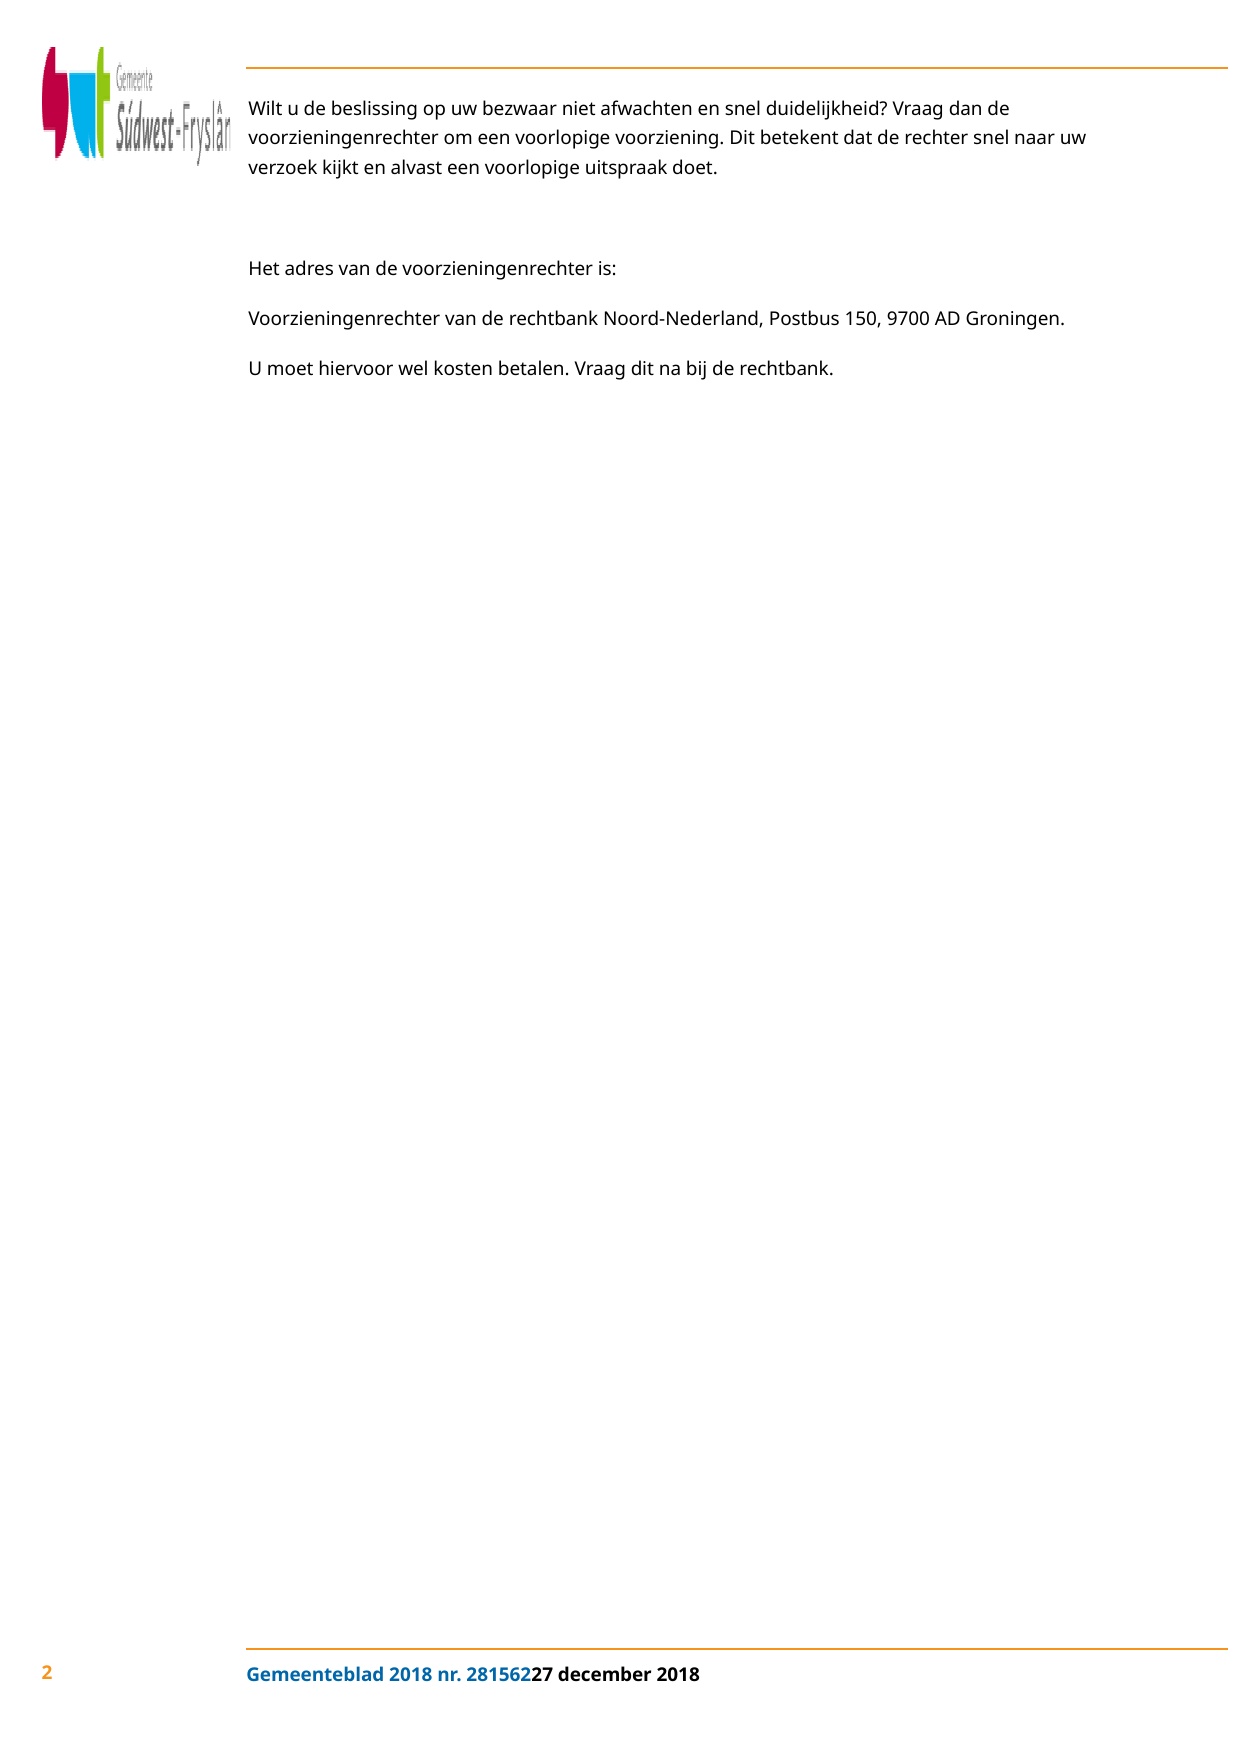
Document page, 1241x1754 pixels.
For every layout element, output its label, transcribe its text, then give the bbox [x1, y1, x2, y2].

text Wilt u de beslissing op uw bezwaar niet afwachten en snel duidelijkheid? Vraag dan de voorzieningenrechter om een voorlopige voorziening. Dit betekent dat de rechter snel naar uw verzoek kijkt en alvast een voorlopige uitspraak doet. [248, 95, 1152, 180]
text U moet hiervoor wel kosten betalen. Vraag dit na bij de rechtbank. [248, 356, 1152, 381]
picture [41, 47, 231, 172]
text Het adres van de voorzieningenrechter is: [248, 255, 1152, 281]
text Voorzieningenrechter van de rechtbank Noord-Nederland, Postbus 150, 9700 AD Groningen. [248, 305, 1152, 331]
